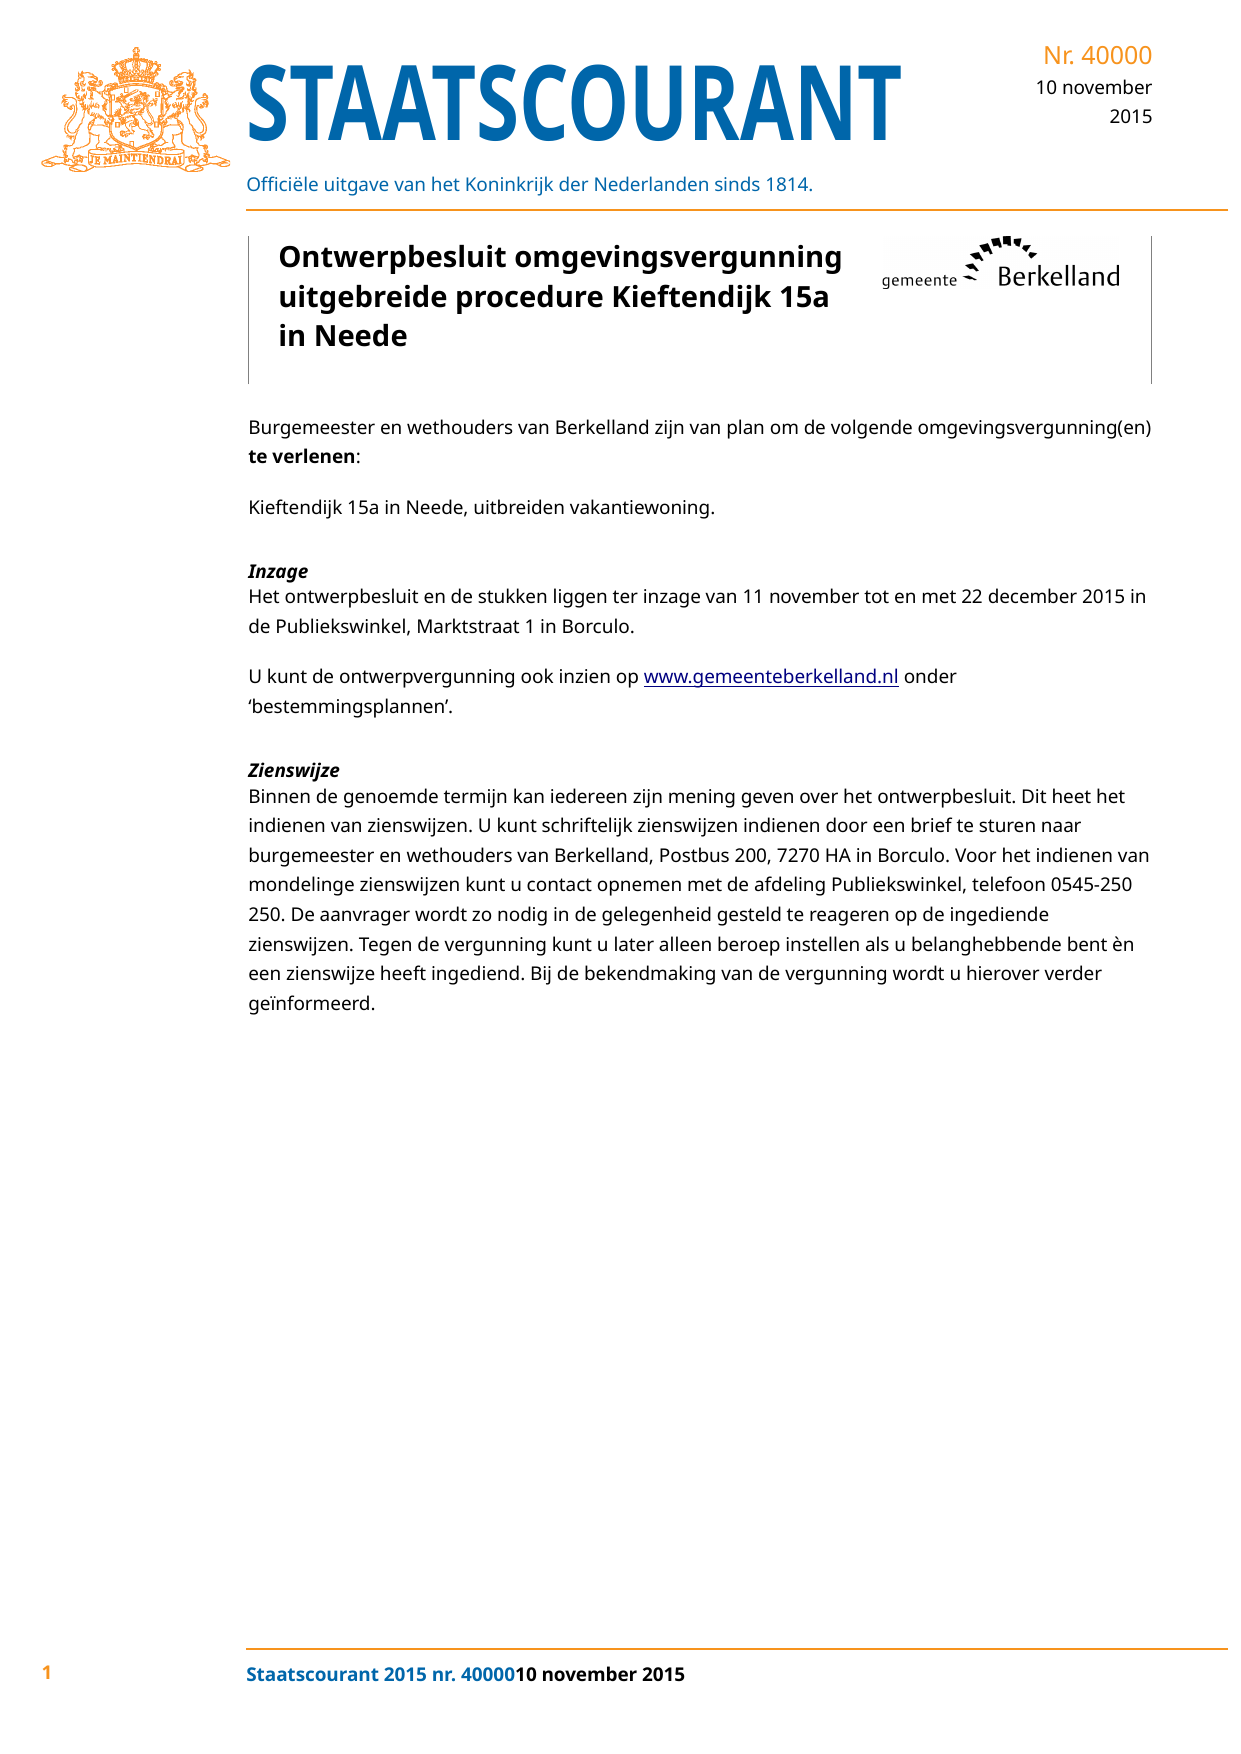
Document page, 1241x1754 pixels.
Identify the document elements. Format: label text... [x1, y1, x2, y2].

text Zienswijze [248, 757, 1152, 783]
text Inzage [248, 558, 1152, 584]
text Binnen de genoemde termijn kan iedereen zijn mening geven over het ontwerpbesluit. Dit heet het indienen van zienswijzen. U kunt schriftelijk zienswijzen indienen door een brief te sturen naar burgemeester en wethouders van Berkelland, Postbus 200, 7270 HA in Borculo. Voor het indienen van mondelinge zienswijzen kunt u contact opnemen met de afdeling Publiekswinkel, telefoon 0545-250 250. De aanvrager wordt zo nodig in de gelegenheid gesteld te reageren op de ingediende zienswijzen. Tegen de vergunning kunt u later alleen beroep instellen als u belanghebbende bent èn een zienswijze heeft ingediend. Bij de bekendmaking van de vergunning wordt u hierover verder geïnformeerd. [248, 783, 1152, 1016]
text Kieftendijk 15a in Neede, uitbreiden vakantiewoning. [248, 494, 1152, 520]
text U kunt de ontwerpvergunning ook inzien op www.gemeenteberkelland.nl onder ‘bestemmingsplannen’. [248, 664, 1152, 719]
text Burgemeester en wethouders van Berkelland zijn van plan om de volgende omgevingsvergunning(en) te verlenen: [248, 414, 1152, 469]
picture [41, 47, 231, 172]
text Het ontwerpbesluit en de stukken liggen ter inzage van 11 november tot en met 22 december 2015 in de Publiekswinkel, Marktstraat 1 in Borculo. [248, 584, 1152, 639]
picture [882, 236, 1119, 289]
table_header [850, 236, 1151, 384]
table_header Ontwerpbesluit omgevingsvergunning uitgebreide procedure Kieftendijk 15a in Neede [249, 236, 850, 384]
